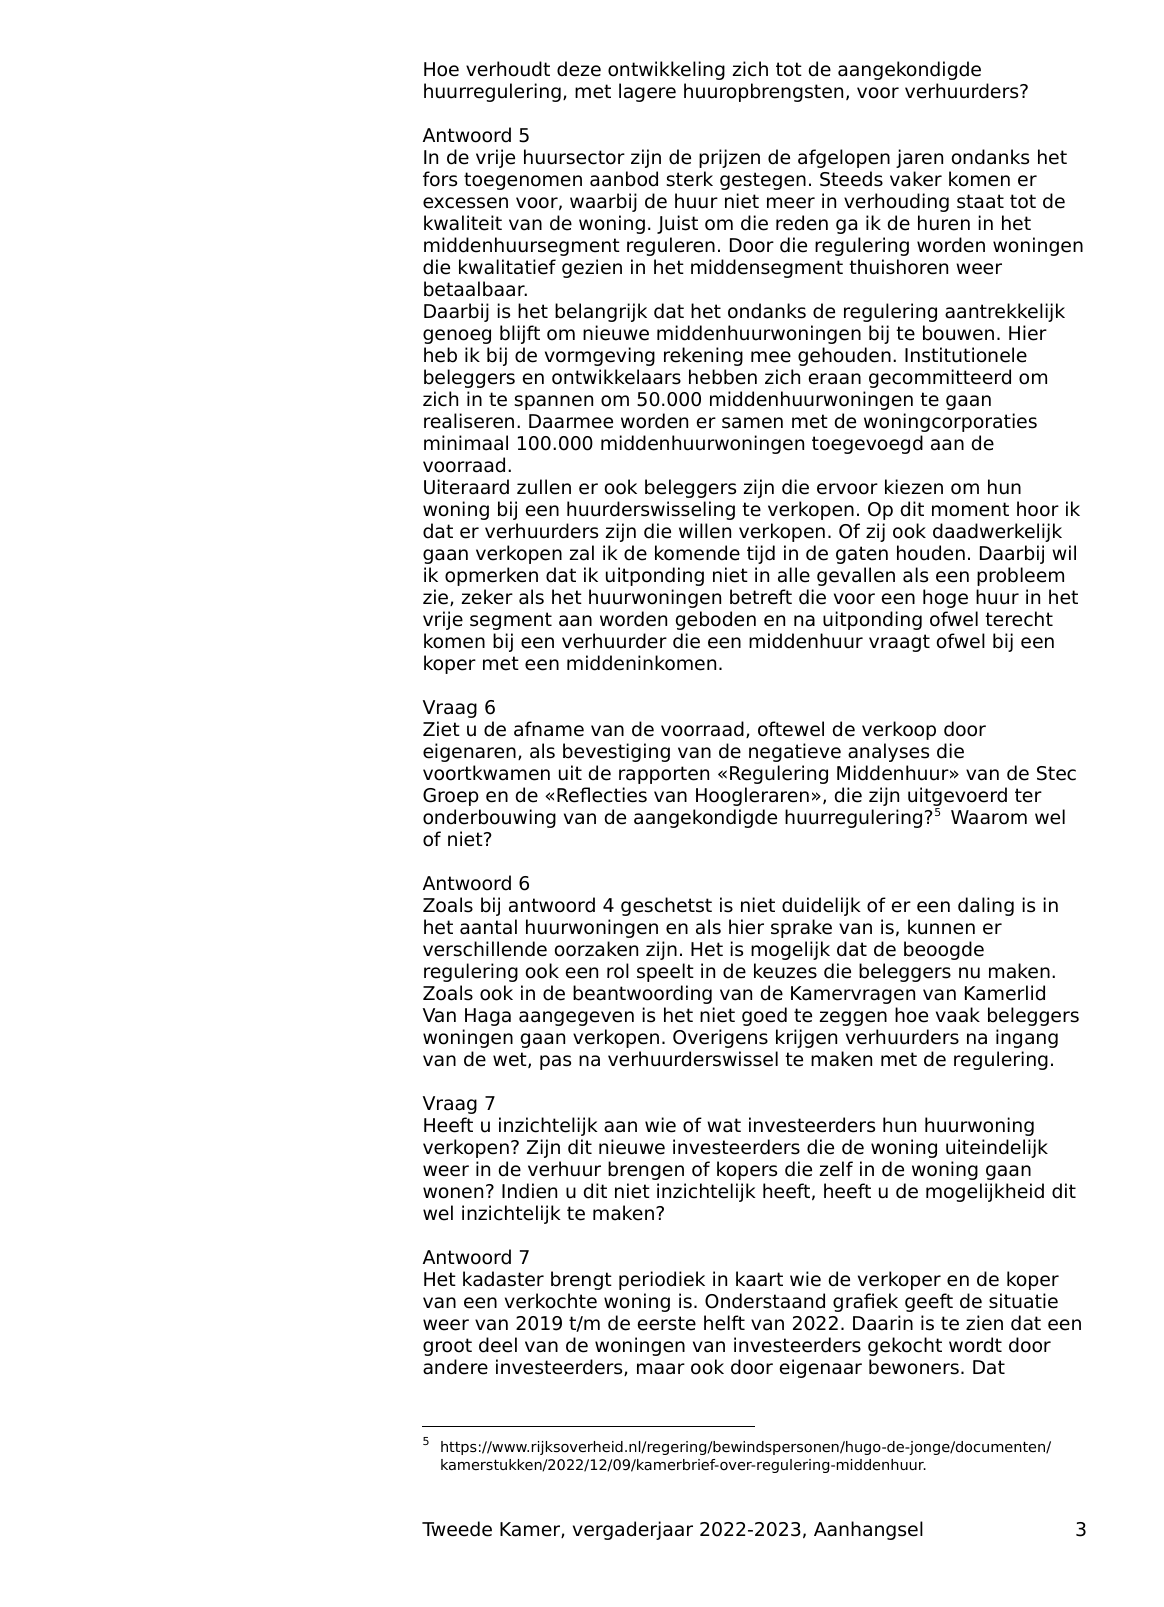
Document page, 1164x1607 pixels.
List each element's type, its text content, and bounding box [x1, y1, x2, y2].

text Daarbij is het belangrijk dat het ondanks de regulering aantrekkelijk genoeg blijft om nieuwe middenhuurwoningen bij te bouwen. Hier heb ik bij de vormgeving rekening mee gehouden. Institutionele beleggers en ontwikkelaars hebben zich eraan gecommitteerd om zich in te spannen om 50.000 middenhuurwoningen te gaan realiseren. Daarmee worden er samen met de woningcorporaties minimaal 100.000 middenhuurwoningen toegevoegd aan de voorraad. [422, 301, 1087, 477]
text Antwoord 6 [422, 873, 1087, 895]
text Het kadaster brengt periodiek in kaart wie de verkoper en de koper van een verkochte woning is. Onderstaand grafiek geeft de situatie weer van 2019 t/m de eerste helft van 2022. Daarin is te zien dat een groot deel van de woningen van investeerders gekocht wordt door andere investeerders, maar ook door eigenaar bewoners. Dat [422, 1269, 1087, 1379]
text In de vrije huursector zijn de prijzen de afgelopen jaren ondanks het fors toegenomen aanbod sterk gestegen. Steeds vaker komen er excessen voor, waarbij de huur niet meer in verhouding staat tot de kwaliteit van de woning. Juist om die reden ga ik de huren in het middenhuursegment reguleren. Door die regulering worden woningen die kwalitatief gezien in het middensegment thuishoren weer betaalbaar. [422, 147, 1087, 301]
text Antwoord 5 [422, 125, 1087, 147]
text Heeft u inzichtelijk aan wie of wat investeerders hun huurwoning verkopen? Zijn dit nieuwe investeerders die de woning uiteindelijk weer in de verhuur brengen of kopers die zelf in de woning gaan wonen? Indien u dit niet inzichtelijk heeft, heeft u de mogelijkheid dit wel inzichtelijk te maken? [422, 1115, 1087, 1225]
text Vraag 6 [422, 697, 1087, 719]
text Antwoord 7 [422, 1247, 1087, 1269]
text Uiteraard zullen er ook beleggers zijn die ervoor kiezen om hun woning bij een huurderswisseling te verkopen. Op dit moment hoor ik dat er verhuurders zijn die willen verkopen. Of zij ook daadwerkelijk gaan verkopen zal ik de komende tijd in de gaten houden. Daarbij wil ik opmerken dat ik uitponding niet in alle gevallen als een probleem zie, zeker als het huurwoningen betreft die voor een hoge huur in het vrije segment aan worden geboden en na uitponding ofwel terecht komen bij een verhuurder die een middenhuur vraagt ofwel bij een koper met een middeninkomen. [422, 477, 1087, 675]
text Vraag 7 [422, 1093, 1087, 1115]
text Ziet u de afname van de voorraad, oftewel de verkoop door eigenaren, als bevestiging van de negatieve analyses die voortkwamen uit de rapporten «Regulering Middenhuur» van de Stec Groep en de «Reflecties van Hoogleraren», die zijn uitgevoerd ter onderbouwing van de aangekondigde huurregulering? Waarom wel of niet? [422, 719, 1087, 851]
text https://www.rijksoverheid.nl/regering/bewindspersonen/hugo-de-jonge/documenten/kamerstukken/2022/12/09/kamerbrief-over-regulering-middenhuur. [422, 1435, 1087, 1474]
text Hoe verhoudt deze ontwikkeling zich tot de aangekondigde huurregulering, met lagere huuropbrengsten, voor verhuurders? [422, 59, 1087, 103]
text Zoals bij antwoord 4 geschetst is niet duidelijk of er een daling is in het aantal huurwoningen en als hier sprake van is, kunnen er verschillende oorzaken zijn. Het is mogelijk dat de beoogde regulering ook een rol speelt in de keuzes die beleggers nu maken. Zoals ook in de beantwoording van de Kamervragen van Kamerlid Van Haga aangegeven is het niet goed te zeggen hoe vaak beleggers woningen gaan verkopen. Overigens krijgen verhuurders na ingang van de wet, pas na verhuurderswissel te maken met de regulering. [422, 895, 1087, 1071]
